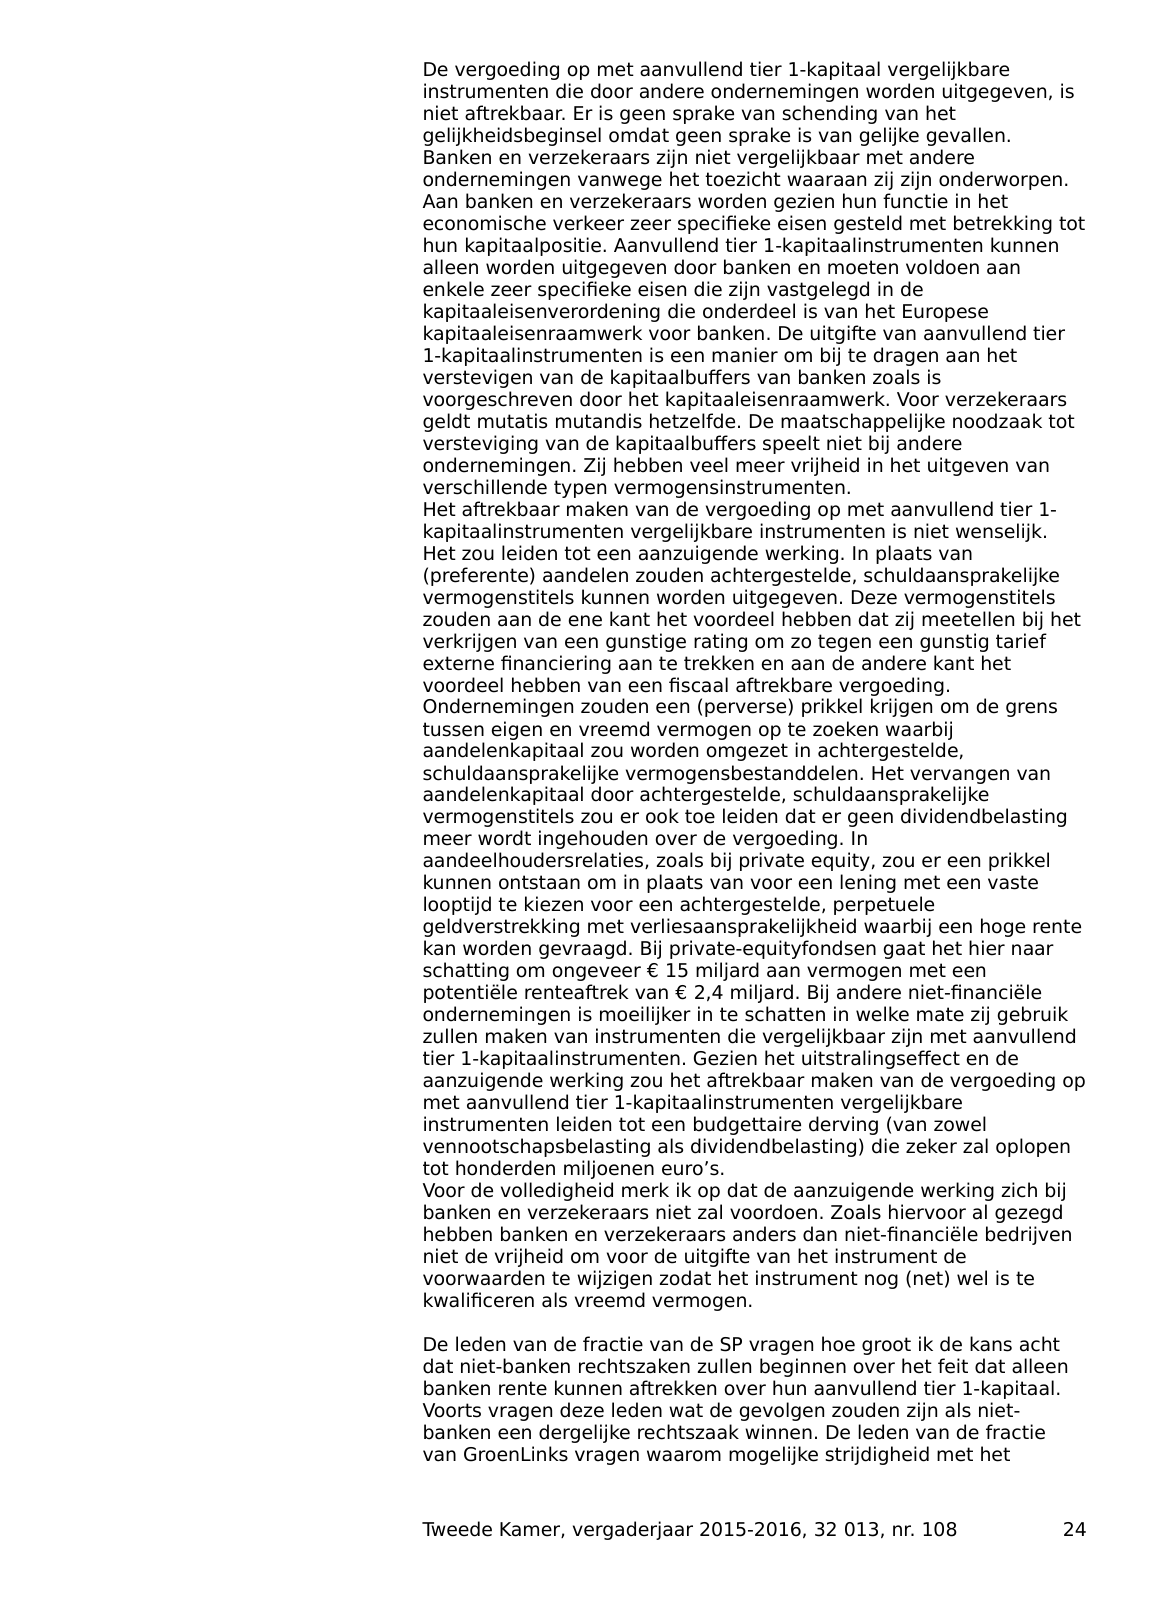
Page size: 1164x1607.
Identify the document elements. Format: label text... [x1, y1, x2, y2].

text De vergoeding op met aanvullend tier 1-kapitaal vergelijkbare instrumenten die door andere ondernemingen worden uitgegeven, is niet aftrekbaar. Er is geen sprake van schending van het gelijkheidsbeginsel omdat geen sprake is van gelijke gevallen. Banken en verzekeraars zijn niet vergelijkbaar met andere ondernemingen vanwege het toezicht waaraan zij zijn onderworpen. Aan banken en verzekeraars worden gezien hun functie in het economische verkeer zeer specifieke eisen gesteld met betrekking tot hun kapitaalpositie. Aanvullend tier 1-kapitaalinstrumenten kunnen alleen worden uitgegeven door banken en moeten voldoen aan enkele zeer specifieke eisen die zijn vastgelegd in de kapitaaleisenverordening die onderdeel is van het Europese kapitaaleisenraamwerk voor banken. De uitgifte van aanvullend tier 1-kapitaalinstrumenten is een manier om bij te dragen aan het verstevigen van de kapitaalbuffers van banken zoals is voorgeschreven door het kapitaaleisenraamwerk. Voor verzekeraars geldt mutatis mutandis hetzelfde. De maatschappelijke noodzaak tot versteviging van de kapitaalbuffers speelt niet bij andere ondernemingen. Zij hebben veel meer vrijheid in het uitgeven van verschillende typen vermogensinstrumenten. [422, 59, 1087, 499]
text Voor de volledigheid merk ik op dat de aanzuigende werking zich bij banken en verzekeraars niet zal voordoen. Zoals hiervoor al gezegd hebben banken en verzekeraars anders dan niet-financiële bedrijven niet de vrijheid om voor de uitgifte van het instrument de voorwaarden te wijzigen zodat het instrument nog (net) wel is te kwalificeren als vreemd vermogen. [422, 1180, 1087, 1312]
text Het aftrekbaar maken van de vergoeding op met aanvullend tier 1-kapitaalinstrumenten vergelijkbare instrumenten is niet wenselijk. Het zou leiden tot een aanzuigende werking. In plaats van (preferente) aandelen zouden achtergestelde, schuldaansprakelijke vermogenstitels kunnen worden uitgegeven. Deze vermogenstitels zouden aan de ene kant het voordeel hebben dat zij meetellen bij het verkrijgen van een gunstige rating om zo tegen een gunstig tarief externe financiering aan te trekken en aan de andere kant het voordeel hebben van een fiscaal aftrekbare vergoeding. Ondernemingen zouden een (perverse) prikkel krijgen om de grens tussen eigen en vreemd vermogen op te zoeken waarbij aandelenkapitaal zou worden omgezet in achtergestelde, schuldaansprakelijke vermogensbestanddelen. Het vervangen van aandelenkapitaal door achtergestelde, schuldaansprakelijke vermogenstitels zou er ook toe leiden dat er geen dividendbelasting meer wordt ingehouden over de vergoeding. In aandeelhoudersrelaties, zoals bij private equity, zou er een prikkel kunnen ontstaan om in plaats van voor een lening met een vaste looptijd te kiezen voor een achtergestelde, perpetuele geldverstrekking met verliesaansprakelijkheid waarbij een hoge rente kan worden gevraagd. Bij private-equityfondsen gaat het hier naar schatting om ongeveer € 15 miljard aan vermogen met een potentiële renteaftrek van € 2,4 miljard. Bij andere niet-financiële ondernemingen is moeilijker in te schatten in welke mate zij gebruik zullen maken van instrumenten die vergelijkbaar zijn met aanvullend tier 1-kapitaalinstrumenten. Gezien het uitstralingseffect en de aanzuigende werking zou het aftrekbaar maken van de vergoeding op met aanvullend tier 1-kapitaalinstrumenten vergelijkbare instrumenten leiden tot een budgettaire derving (van zowel vennootschapsbelasting als dividendbelasting) die zeker zal oplopen tot honderden miljoenen euro’s. [422, 499, 1087, 1180]
text De leden van de fractie van de SP vragen hoe groot ik de kans acht dat niet-banken rechtszaken zullen beginnen over het feit dat alleen banken rente kunnen aftrekken over hun aanvullend tier 1-kapitaal. Voorts vragen deze leden wat de gevolgen zouden zijn als niet-banken een dergelijke rechtszaak winnen. De leden van de fractie van GroenLinks vragen waarom mogelijke strijdigheid met het [422, 1334, 1087, 1466]
